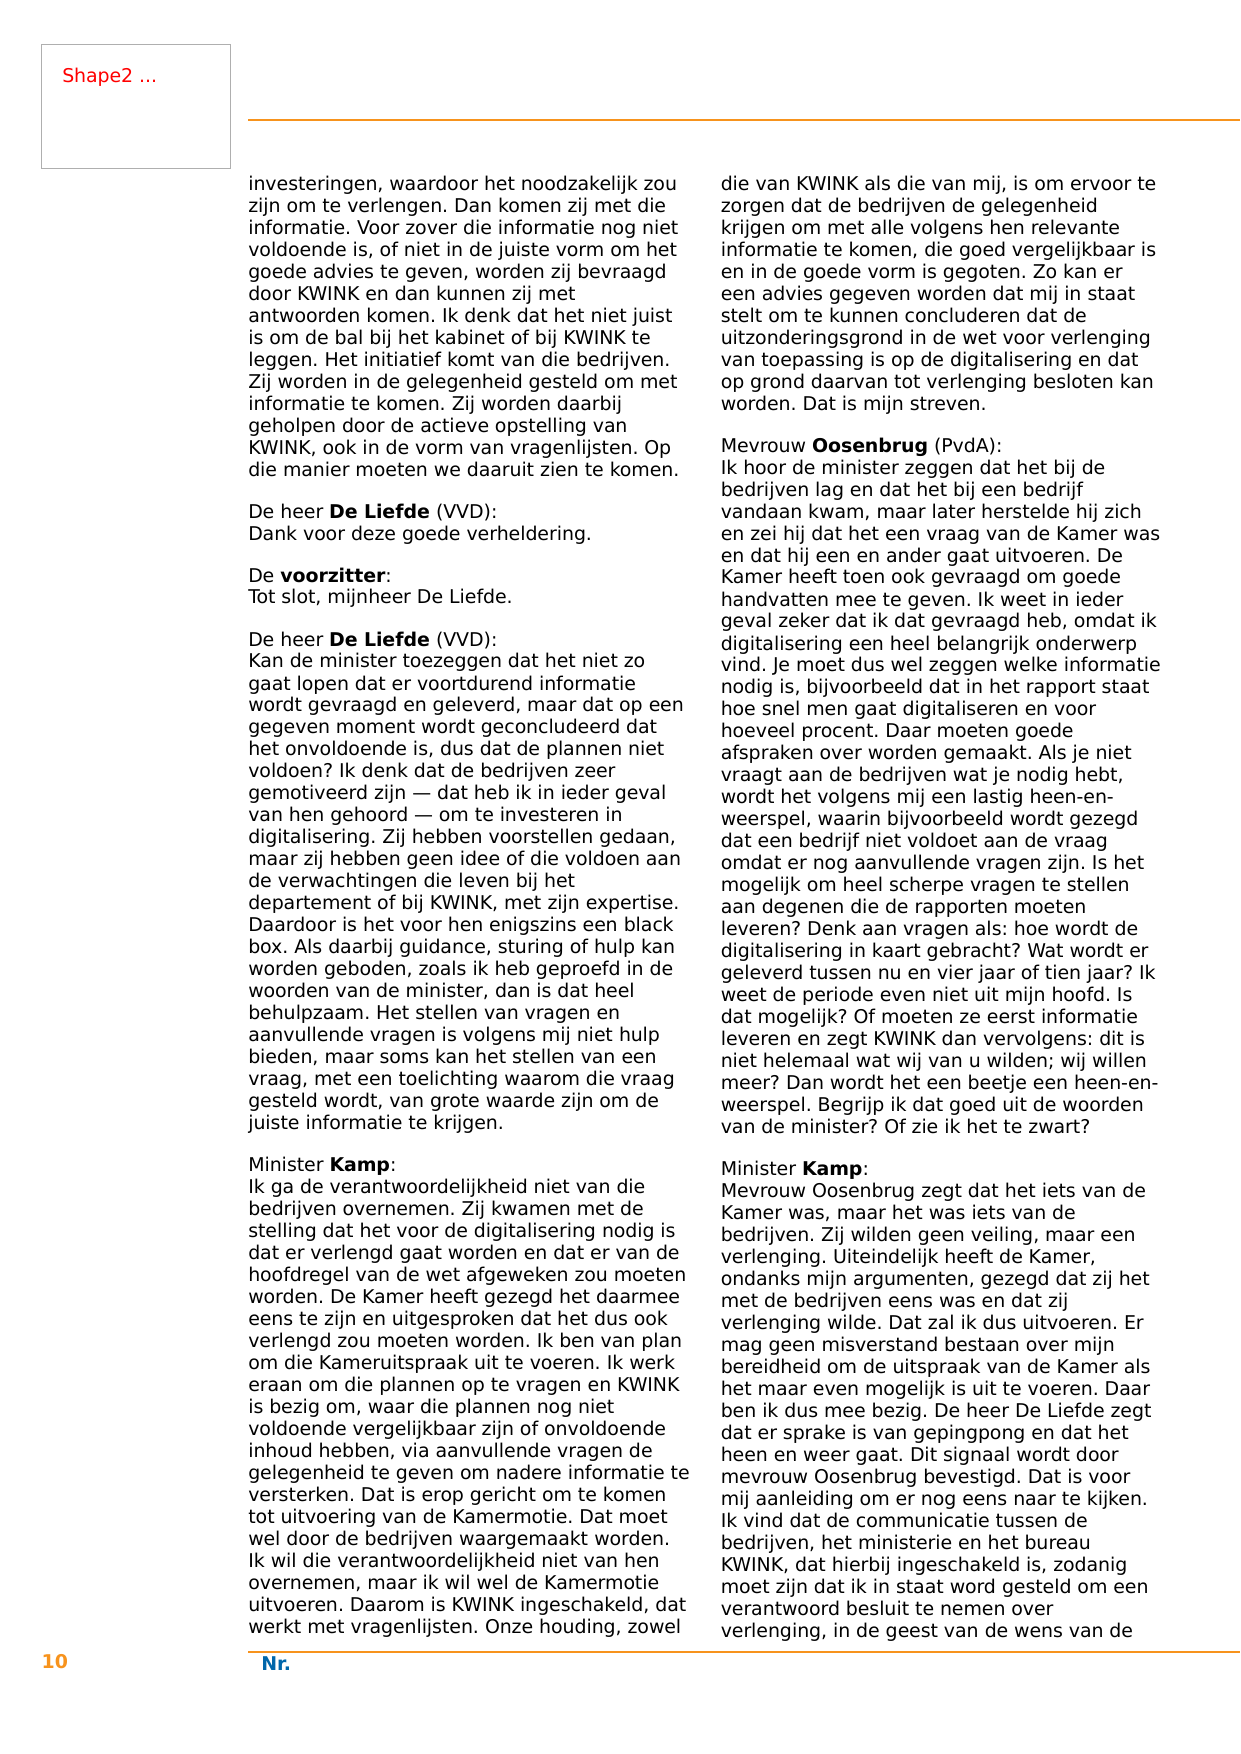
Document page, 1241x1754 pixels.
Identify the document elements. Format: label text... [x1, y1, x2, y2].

text Minister Kamp: [721, 1158, 1163, 1180]
text De heer De Liefde (VVD): [248, 501, 691, 522]
text Minister Kamp: [248, 1154, 691, 1176]
text Mevrouw Oosenbrug zegt dat het iets van de Kamer was, maar het was iets van de bedrijven. Zij wilden geen veiling, maar een verlenging. Uiteindelijk heeft de Kamer, ondanks mijn argumenten, gezegd dat zij het met de bedrijven eens was en dat zij verlenging wilde. Dat zal ik dus uitvoeren. Er mag geen misverstand bestaan over mijn bereidheid om de uitspraak van de Kamer als het maar even mogelijk is uit te voeren. Daar ben ik dus mee bezig. De heer De Liefde zegt dat er sprake is van gepingpong en dat het heen en weer gaat. Dit signaal wordt door mevrouw Oosenbrug bevestigd. Dat is voor mij aanleiding om er nog eens naar te kijken. Ik vind dat de communicatie tussen de bedrijven, het ministerie en het bureau KWINK, dat hierbij ingeschakeld is, zodanig moet zijn dat ik in staat word gesteld om een verantwoord besluit te nemen over verlenging, in de geest van de wens van de [721, 1180, 1163, 1641]
text Kan de minister toezeggen dat het niet zo gaat lopen dat er voortdurend informatie wordt gevraagd en geleverd, maar dat op een gegeven moment wordt geconcludeerd dat het onvoldoende is, dus dat de plannen niet voldoen? Ik denk dat de bedrijven zeer gemotiveerd zijn — dat heb ik in ieder geval van hen gehoord — om te investeren in digitalisering. Zij hebben voorstellen gedaan, maar zij hebben geen idee of die voldoen aan de verwachtingen die leven bij het departement of bij KWINK, met zijn expertise. Daardoor is het voor hen enigszins een black box. Als daarbij guidance, sturing of hulp kan worden geboden, zoals ik heb geproefd in de woorden van de minister, dan is dat heel behulpzaam. Het stellen van vragen en aanvullende vragen is volgens mij niet hulp bieden, maar soms kan het stellen van een vraag, met een toelichting waarom die vraag gesteld wordt, van grote waarde zijn om de juiste informatie te krijgen. [248, 650, 691, 1134]
text Dank voor deze goede verheldering. [248, 522, 691, 544]
text Mevrouw Oosenbrug (PvdA): [721, 434, 1163, 457]
text investeringen, waardoor het noodzakelijk zou zijn om te verlengen. Dan komen zij met die informatie. Voor zover die informatie nog niet voldoende is, of niet in de juiste vorm om het goede advies te geven, worden zij bevraagd door KWINK en dan kunnen zij met antwoorden komen. Ik denk dat het niet juist is om de bal bij het kabinet of bij KWINK te leggen. Het initiatief komt van die bedrijven. Zij worden in de gelegenheid gesteld om met informatie te komen. Zij worden daarbij geholpen door de actieve opstelling van KWINK, ook in de vorm van vragenlijsten. Op die manier moeten we daaruit zien te komen. [248, 173, 691, 481]
text die van KWINK als die van mij, is om ervoor te zorgen dat de bedrijven de gelegenheid krijgen om met alle volgens hen relevante informatie te komen, die goed vergelijkbaar is en in de goede vorm is gegoten. Zo kan er een advies gegeven worden dat mij in staat stelt om te kunnen concluderen dat de uitzonderingsgrond in de wet voor verlenging van toepassing is op de digitalisering en dat op grond daarvan tot verlenging besloten kan worden. Dat is mijn streven. [721, 173, 1163, 414]
text Ik hoor de minister zeggen dat het bij de bedrijven lag en dat het bij een bedrijf vandaan kwam, maar later herstelde hij zich en zei hij dat het een vraag van de Kamer was en dat hij een en ander gaat uitvoeren. De Kamer heeft toen ook gevraagd om goede handvatten mee te geven. Ik weet in ieder geval zeker dat ik dat gevraagd heb, omdat ik digitalisering een heel belangrijk onderwerp vind. Je moet dus wel zeggen welke informatie nodig is, bijvoorbeeld dat in het rapport staat hoe snel men gaat digitaliseren en voor hoeveel procent. Daar moeten goede afspraken over worden gemaakt. Als je niet vraagt aan de bedrijven wat je nodig hebt, wordt het volgens mij een lastig heen-en-weerspel, waarin bijvoorbeeld wordt gezegd dat een bedrijf niet voldoet aan de vraag omdat er nog aanvullende vragen zijn. Is het mogelijk om heel scherpe vragen te stellen aan degenen die de rapporten moeten leveren? Denk aan vragen als: hoe wordt de digitalisering in kaart gebracht? Wat wordt er geleverd tussen nu en vier jaar of tien jaar? Ik weet de periode even niet uit mijn hoofd. Is dat mogelijk? Of moeten ze eerst informatie leveren en zegt KWINK dan vervolgens: dit is niet helemaal wat wij van u wilden; wij willen meer? Dan wordt het een beetje een heen-en-weerspel. Begrijp ik dat goed uit de woorden van de minister? Of zie ik het te zwart? [721, 457, 1163, 1138]
text Ik ga de verantwoordelijkheid niet van die bedrijven overnemen. Zij kwamen met de stelling dat het voor de digitalisering nodig is dat er verlengd gaat worden en dat er van de hoofdregel van de wet afgeweken zou moeten worden. De Kamer heeft gezegd het daarmee eens te zijn en uitgesproken dat het dus ook verlengd zou moeten worden. Ik ben van plan om die Kameruitspraak uit te voeren. Ik werk eraan om die plannen op te vragen en KWINK is bezig om, waar die plannen nog niet voldoende vergelijkbaar zijn of onvoldoende inhoud hebben, via aanvullende vragen de gelegenheid te geven om nadere informatie te versterken. Dat is erop gericht om te komen tot uitvoering van de Kamermotie. Dat moet wel door de bedrijven waargemaakt worden. Ik wil die verantwoordelijkheid niet van hen overnemen, maar ik wil wel de Kamermotie uitvoeren. Daarom is KWINK ingeschakeld, dat werkt met vragenlijsten. Onze houding, zowel [248, 1176, 691, 1637]
text De voorzitter: [248, 564, 691, 586]
text Tot slot, mijnheer De Liefde. [248, 586, 691, 608]
text De heer De Liefde (VVD): [248, 628, 691, 650]
